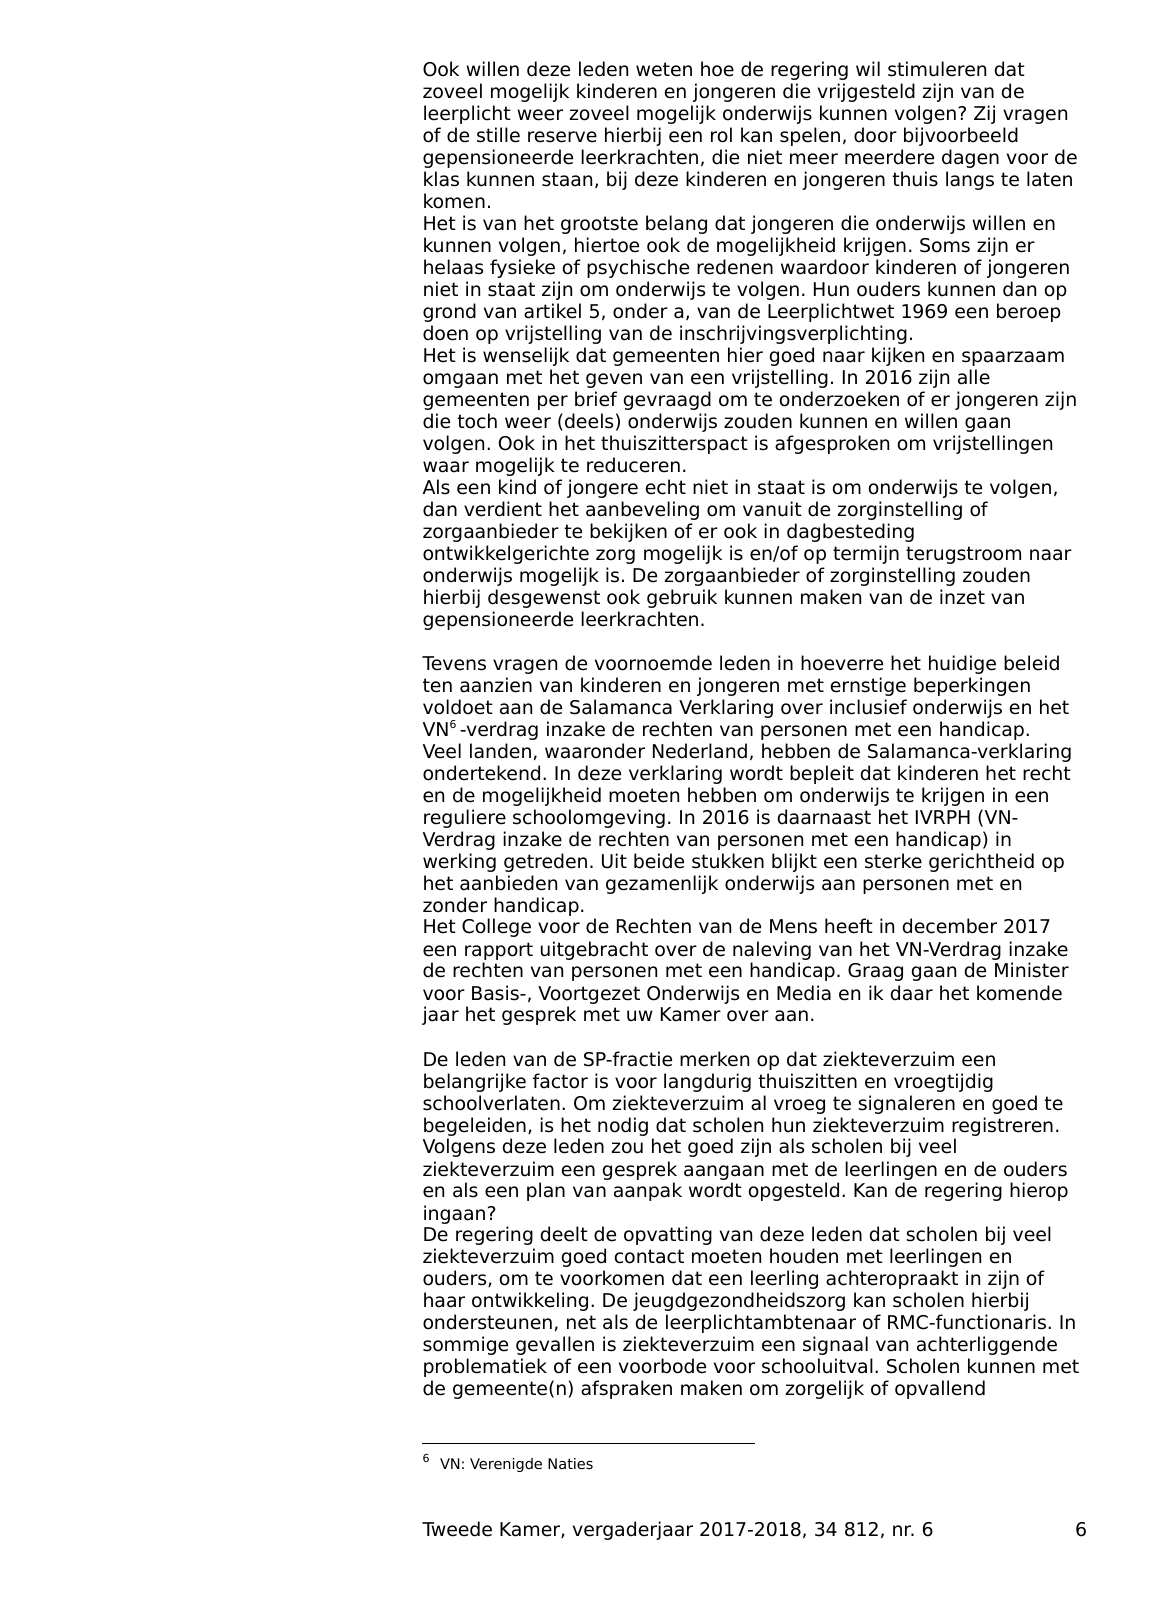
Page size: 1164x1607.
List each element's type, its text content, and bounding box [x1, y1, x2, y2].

text Het is wenselijk dat gemeenten hier goed naar kijken en spaarzaam omgaan met het geven van een vrijstelling. In 2016 zijn alle gemeenten per brief gevraagd om te onderzoeken of er jongeren zijn die toch weer (deels) onderwijs zouden kunnen en willen gaan volgen. Ook in het thuiszitterspact is afgesproken om vrijstellingen waar mogelijk te reduceren. [422, 345, 1087, 477]
text Veel landen, waaronder Nederland, hebben de Salamanca-verklaring ondertekend. In deze verklaring wordt bepleit dat kinderen het recht en de mogelijkheid moeten hebben om onderwijs te krijgen in een reguliere schoolomgeving. In 2016 is daarnaast het IVRPH (VN-Verdrag inzake de rechten van personen met een handicap) in werking getreden. Uit beide stukken blijkt een sterke gerichtheid op het aanbieden van gezamenlijk onderwijs aan personen met en zonder handicap. [422, 741, 1087, 916]
text Het is van het grootste belang dat jongeren die onderwijs willen en kunnen volgen, hiertoe ook de mogelijkheid krijgen. Soms zijn er helaas fysieke of psychische redenen waardoor kinderen of jongeren niet in staat zijn om onderwijs te volgen. Hun ouders kunnen dan op grond van artikel 5, onder a, van de Leerplichtwet 1969 een beroep doen op vrijstelling van de inschrijvingsverplichting. [422, 213, 1087, 345]
text Het College voor de Rechten van de Mens heeft in december 2017 een rapport uitgebracht over de naleving van het VN-Verdrag inzake de rechten van personen met een handicap. Graag gaan de Minister voor Basis-, Voortgezet Onderwijs en Media en ik daar het komende jaar het gesprek met uw Kamer over aan. [422, 916, 1087, 1026]
text Als een kind of jongere echt niet in staat is om onderwijs te volgen, dan verdient het aanbeveling om vanuit de zorginstelling of zorgaanbieder te bekijken of er ook in dagbesteding ontwikkelgerichte zorg mogelijk is en/of op termijn terugstroom naar onderwijs mogelijk is. De zorgaanbieder of zorginstelling zouden hierbij desgewenst ook gebruik kunnen maken van de inzet van gepensioneerde leerkrachten. [422, 477, 1087, 631]
text Ook willen deze leden weten hoe de regering wil stimuleren dat zoveel mogelijk kinderen en jongeren die vrijgesteld zijn van de leerplicht weer zoveel mogelijk onderwijs kunnen volgen? Zij vragen of de stille reserve hierbij een rol kan spelen, door bijvoorbeeld gepensioneerde leerkrachten, die niet meer meerdere dagen voor de klas kunnen staan, bij deze kinderen en jongeren thuis langs te laten komen. [422, 59, 1087, 213]
text VN: Verenigde Naties [422, 1452, 1087, 1474]
text De regering deelt de opvatting van deze leden dat scholen bij veel ziekteverzuim goed contact moeten houden met leerlingen en ouders, om te voorkomen dat een leerling achteropraakt in zijn of haar ontwikkeling. De jeugdgezondheidszorg kan scholen hierbij ondersteunen, net als de leerplichtambtenaar of RMC-functionaris. In sommige gevallen is ziekteverzuim een signaal van achterliggende problematiek of een voorbode voor schooluitval. Scholen kunnen met de gemeente(n) afspraken maken om zorgelijk of opvallend [422, 1224, 1087, 1400]
text Tevens vragen de voornoemde leden in hoeverre het huidige beleid ten aanzien van kinderen en jongeren met ernstige beperkingen voldoet aan de Salamanca Verklaring over inclusief onderwijs en het VN-verdrag inzake de rechten van personen met een handicap. [422, 653, 1087, 741]
text De leden van de SP-fractie merken op dat ziekteverzuim een belangrijke factor is voor langdurig thuiszitten en vroegtijdig schoolverlaten. Om ziekteverzuim al vroeg te signaleren en goed te begeleiden, is het nodig dat scholen hun ziekteverzuim registreren. Volgens deze leden zou het goed zijn als scholen bij veel ziekteverzuim een gesprek aangaan met de leerlingen en de ouders en als een plan van aanpak wordt opgesteld. Kan de regering hierop ingaan? [422, 1048, 1087, 1224]
